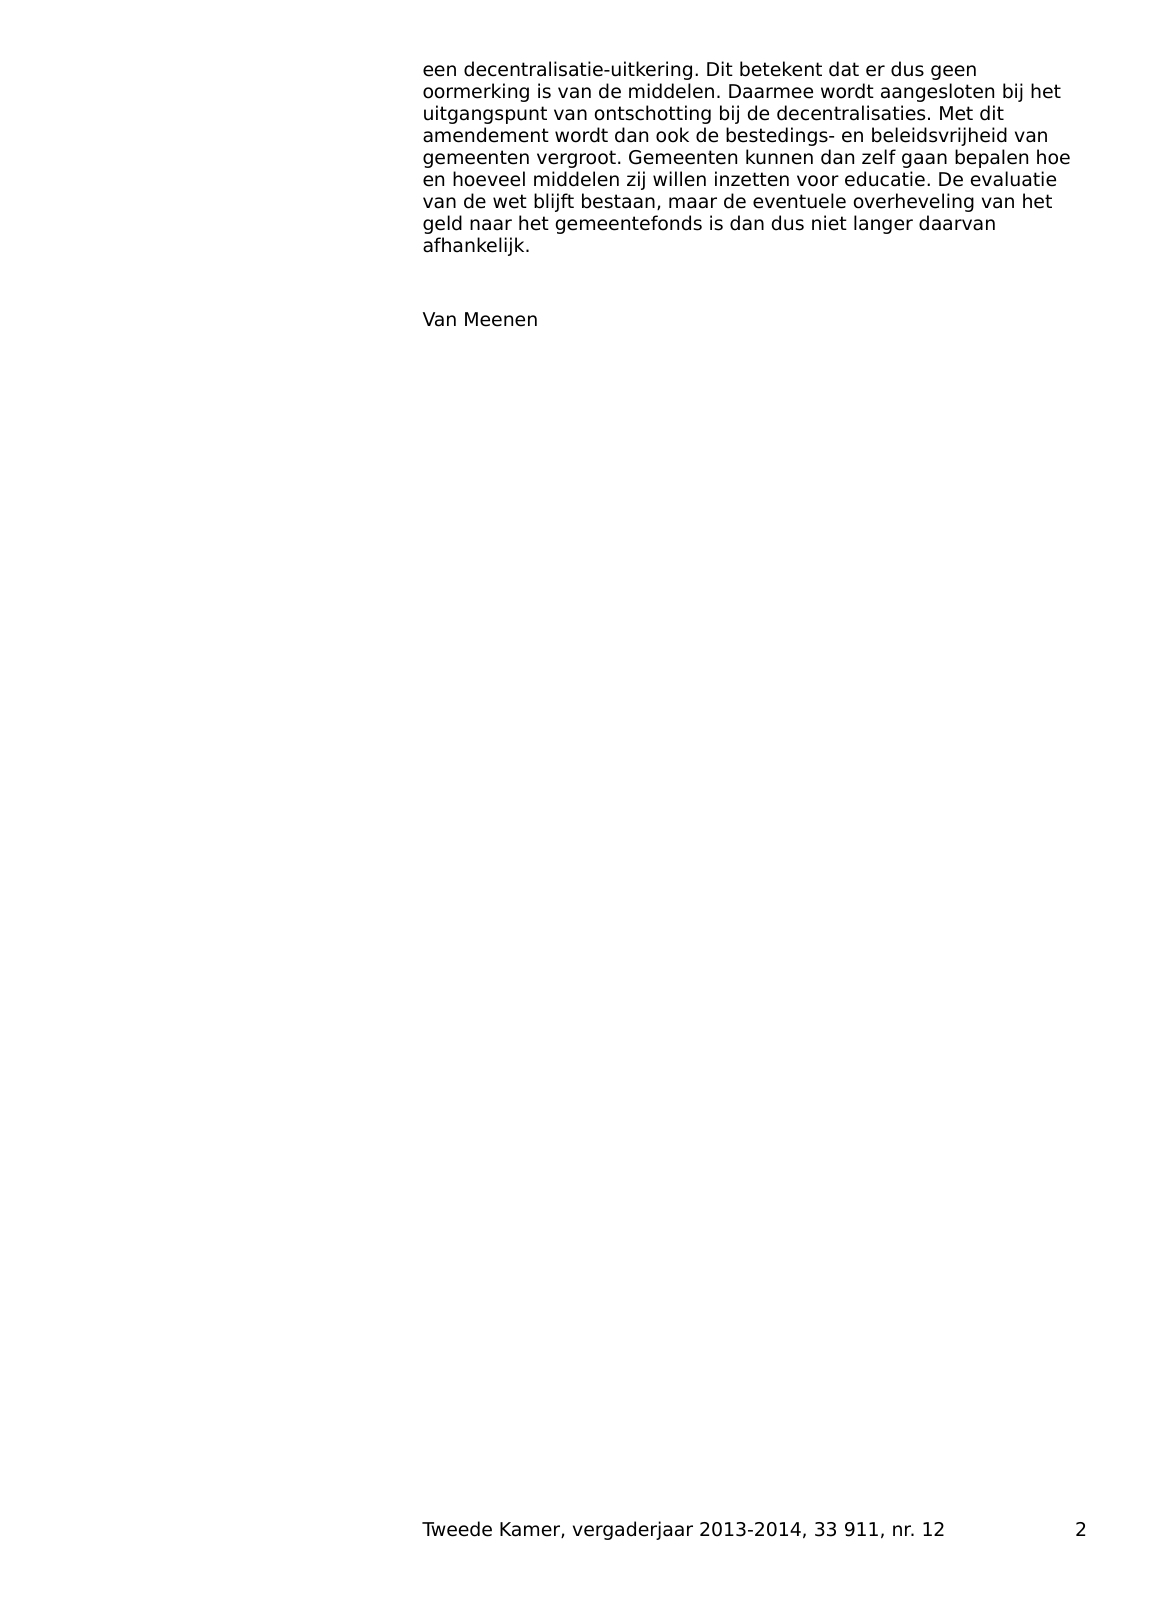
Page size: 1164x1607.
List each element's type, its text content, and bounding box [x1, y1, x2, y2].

text een decentralisatie-uitkering. Dit betekent dat er dus geen oormerking is van de middelen. Daarmee wordt aangesloten bij het uitgangspunt van ontschotting bij de decentralisaties. Met dit amendement wordt dan ook de bestedings- en beleidsvrijheid van gemeenten vergroot. Gemeenten kunnen dan zelf gaan bepalen hoe en hoeveel middelen zij willen inzetten voor educatie. De evaluatie van de wet blijft bestaan, maar de eventuele overheveling van het geld naar het gemeentefonds is dan dus niet langer daarvan afhankelijk. [422, 59, 1087, 257]
text Van Meenen [422, 287, 1087, 331]
